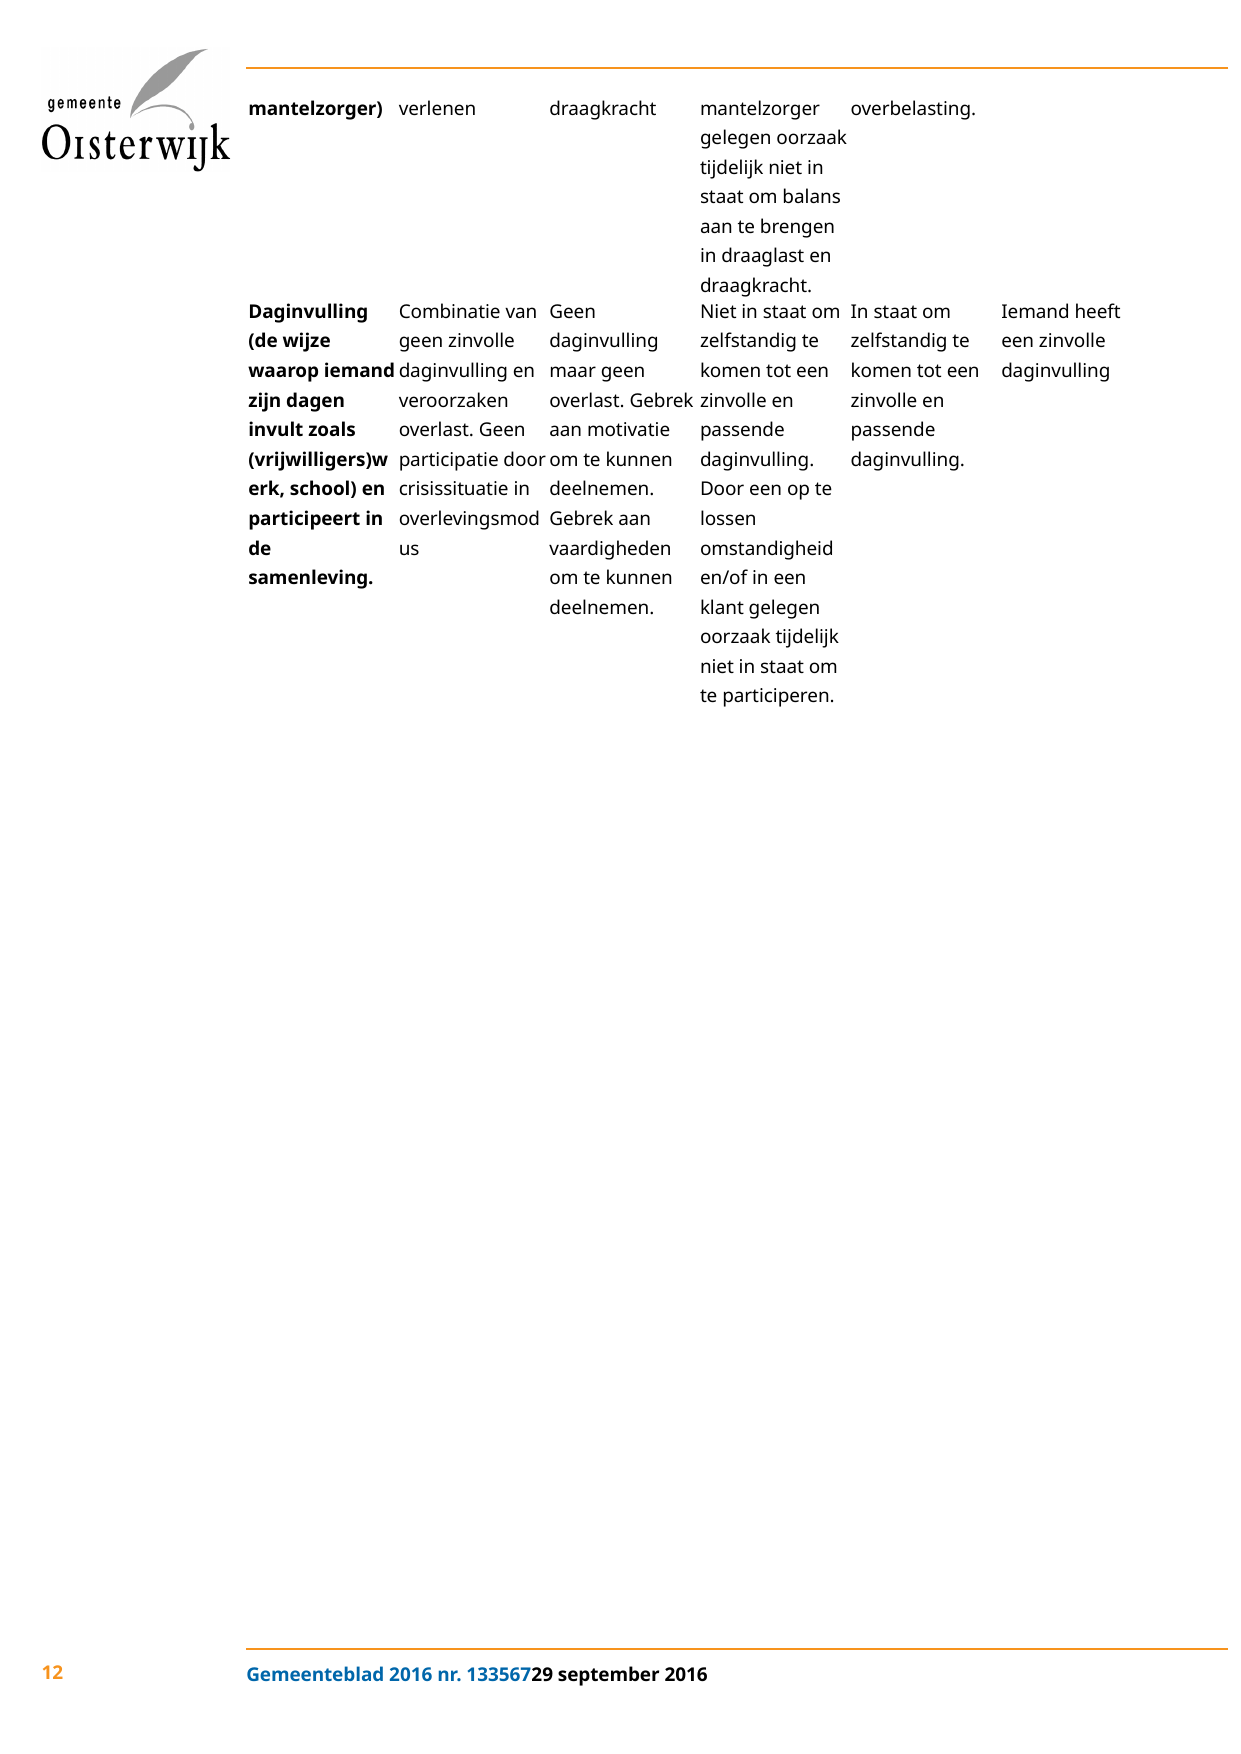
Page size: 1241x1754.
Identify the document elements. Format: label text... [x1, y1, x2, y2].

table_cell mantelzorger) [248, 95, 398, 298]
table_cell [1001, 95, 1152, 298]
table_cell draagkracht [549, 95, 700, 298]
table_cell mantelzorger gelegen oorzaak tijdelijk niet in staat om balans aan te brengen in draaglast en draagkracht. [700, 95, 850, 298]
table_cell Daginvulling (de wijze waarop iemand zijn dagen invult zoals (vrijwilligers)werk, school) en participeert in de samenleving. [248, 298, 398, 708]
table_cell In staat om zelfstandig te komen tot een zinvolle en passende daginvulling. [850, 298, 1001, 708]
table_cell verlenen [399, 95, 549, 298]
table_cell Combinatie van geen zinvolle daginvulling en veroorzaken overlast. Geen participatie door crisissituatie in overlevingsmodus [399, 298, 549, 708]
table_cell Iemand heeft een zinvolle daginvulling [1001, 298, 1152, 708]
table_cell overbelasting. [850, 95, 1001, 298]
table_cell Geen daginvulling maar geen overlast. Gebrek aan motivatie om te kunnen deelnemen. Gebrek aan vaardigheden om te kunnen deelnemen. [549, 298, 700, 708]
table_cell Niet in staat om zelfstandig te komen tot een zinvolle en passende daginvulling. Door een op te lossen omstandigheid en/of in een klant gelegen oorzaak tijdelijk niet in staat om te participeren. [700, 298, 850, 708]
picture [41, 47, 231, 172]
